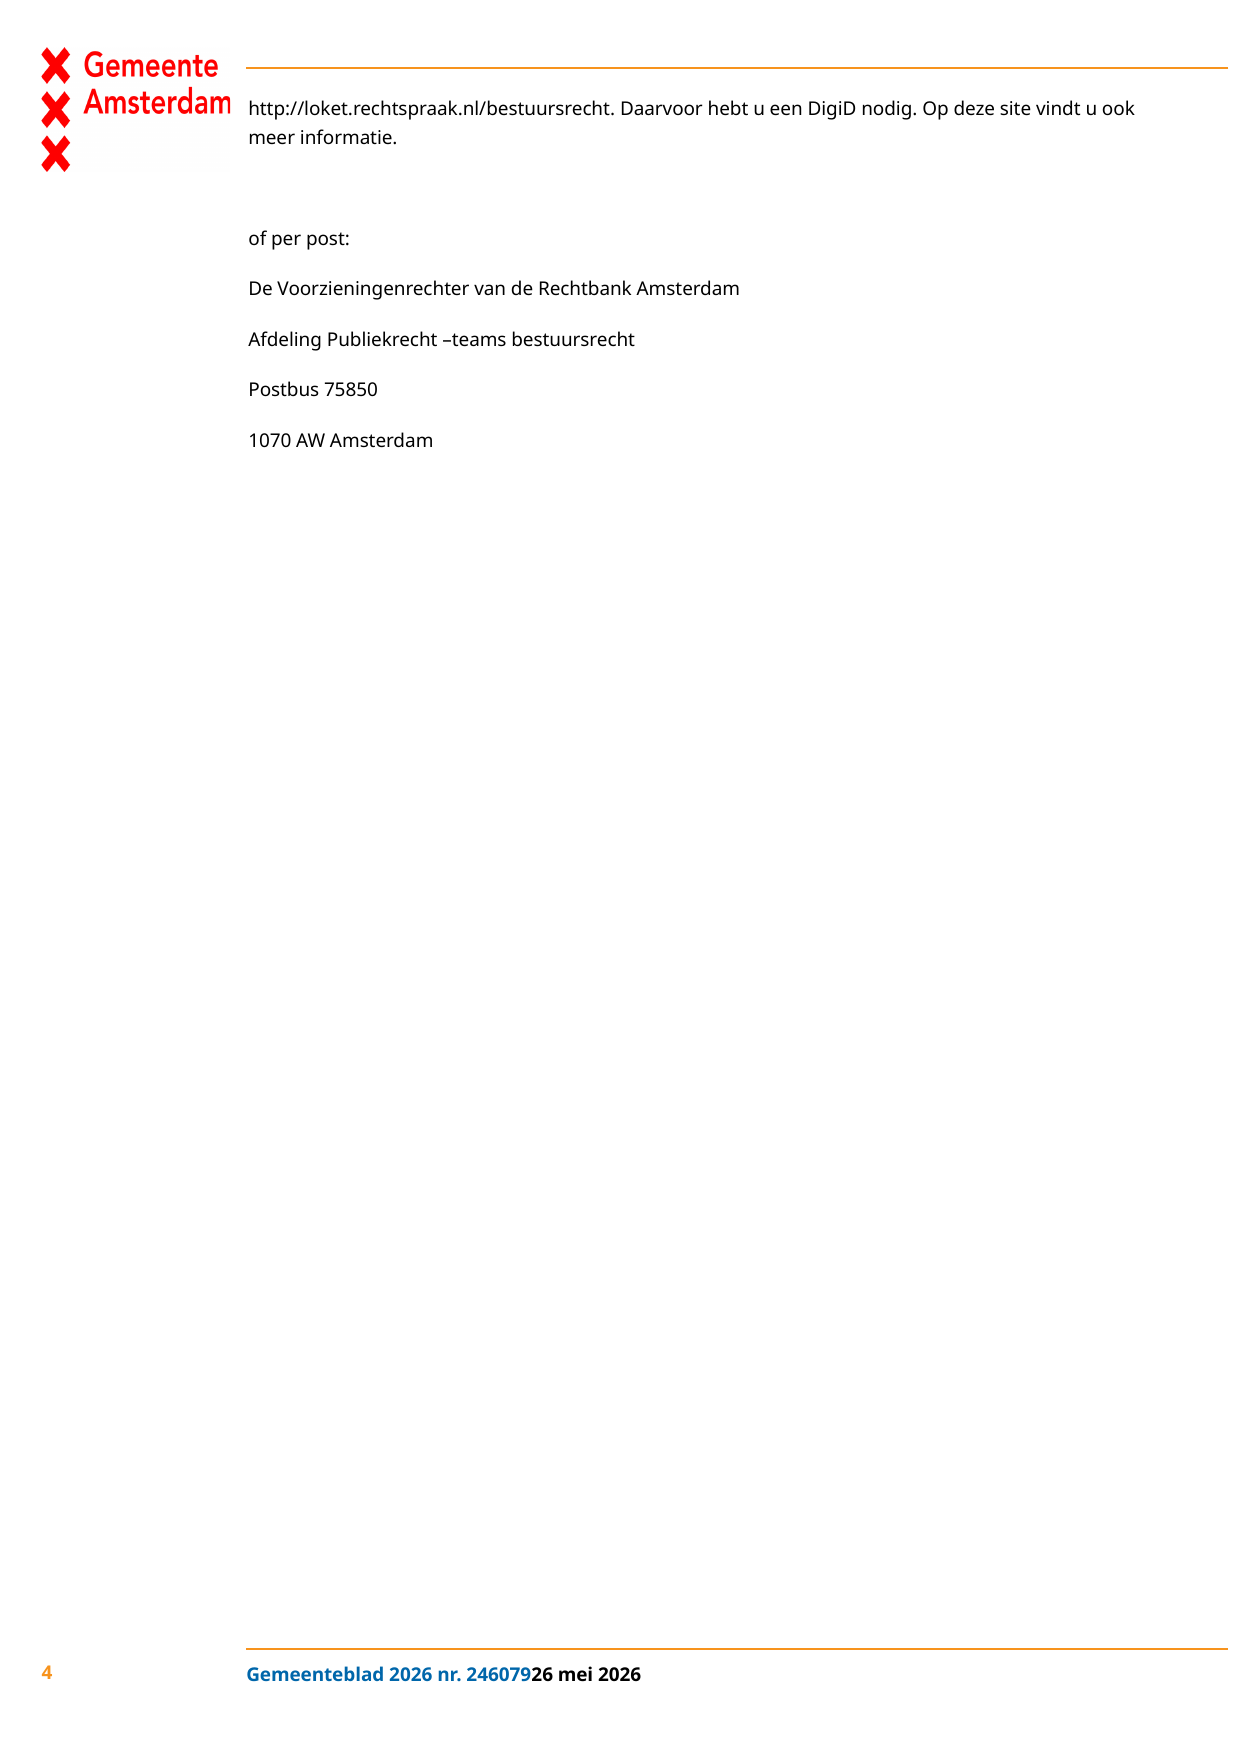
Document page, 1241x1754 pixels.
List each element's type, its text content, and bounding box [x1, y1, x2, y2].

text De Voorzieningenrechter van de Rechtbank Amsterdam [248, 276, 1152, 301]
text Afdeling Publiekrecht –teams bestuursrecht [248, 326, 1152, 352]
text of per post: [248, 225, 1152, 251]
text http://loket.rechtspraak.nl/bestuursrecht. Daarvoor hebt u een DigiD nodig. Op deze site vindt u ook meer informatie. [248, 95, 1152, 150]
picture [41, 47, 231, 172]
text Postbus 75850 [248, 376, 1152, 402]
text 1070 AW Amsterdam [248, 427, 1152, 453]
